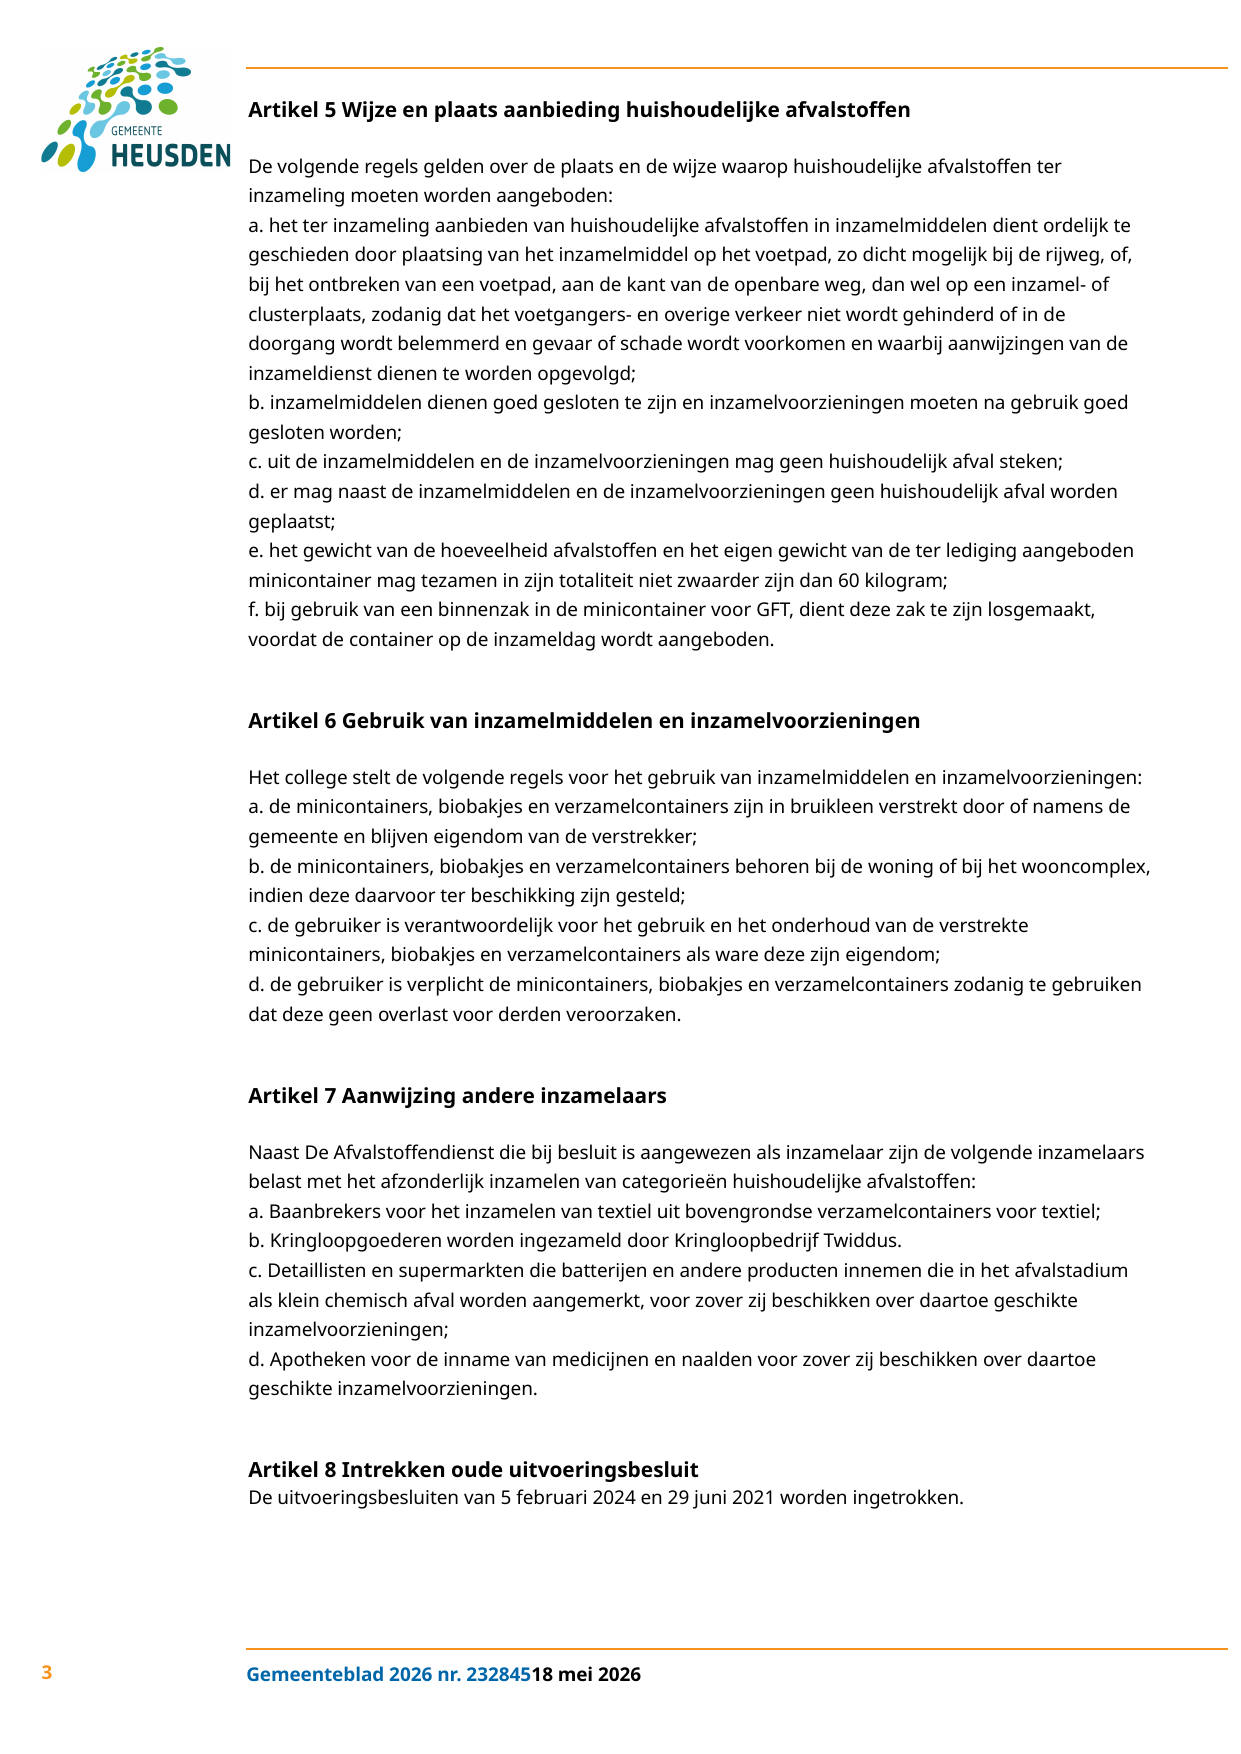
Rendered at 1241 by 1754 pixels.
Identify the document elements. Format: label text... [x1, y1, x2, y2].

text d. Apotheken voor de inname van medicijnen en naalden voor zover zij beschikken over daartoe geschikte inzamelvoorzieningen. [248, 1346, 1152, 1401]
text Artikel 6 Gebruik van inzamelmiddelen en inzamelvoorzieningen [248, 706, 1152, 734]
text Artikel 7 Aanwijzing andere inzamelaars [248, 1081, 1152, 1109]
text a. Baanbrekers voor het inzamelen van textiel uit bovengrondse verzamelcontainers voor textiel; [248, 1198, 1152, 1224]
text e. het gewicht van de hoeveelheid afvalstoffen en het eigen gewicht van de ter lediging aangeboden minicontainer mag tezamen in zijn totaliteit niet zwaarder zijn dan 60 kilogram; [248, 537, 1152, 593]
text c. Detaillisten en supermarkten die batterijen en andere producten innemen die in het afvalstadium als klein chemisch afval worden aangemerkt, voor zover zij beschikken over daartoe geschikte inzamelvoorzieningen; [248, 1257, 1152, 1342]
text f. bij gebruik van een binnenzak in de minicontainer voor GFT, dient deze zak te zijn losgemaakt, voordat de container op de inzameldag wordt aangeboden. [248, 597, 1152, 652]
text c. de gebruiker is verantwoordelijk voor het gebruik en het onderhoud van de verstrekte minicontainers, biobakjes en verzamelcontainers als ware deze zijn eigendom; [248, 912, 1152, 967]
text b. de minicontainers, biobakjes en verzamelcontainers behoren bij de woning of bij het wooncomplex, indien deze daarvoor ter beschikking zijn gesteld; [248, 853, 1152, 908]
picture [41, 47, 231, 172]
text b. Kringloopgoederen worden ingezameld door Kringloopbedrijf Twiddus. [248, 1228, 1152, 1253]
text De uitvoeringsbesluiten van 5 februari 2024 en 29 juni 2021 worden ingetrokken. [248, 1484, 1152, 1510]
text a. het ter inzameling aanbieden van huishoudelijke afvalstoffen in inzamelmiddelen dient ordelijk te geschieden door plaatsing van het inzamelmiddel op het voetpad, zo dicht mogelijk bij de rijweg, of, bij het ontbreken van een voetpad, aan de kant van de openbare weg, dan wel op een inzamel- of clusterplaats, zodanig dat het voetgangers- en overige verkeer niet wordt gehinderd of in de doorgang wordt belemmerd en gevaar of schade wordt voorkomen en waarbij aanwijzingen van de inzameldienst dienen te worden opgevolgd; [248, 212, 1152, 386]
text Het college stelt de volgende regels voor het gebruik van inzamelmiddelen en inzamelvoorzieningen: [248, 764, 1152, 790]
text Artikel 8 Intrekken oude uitvoeringsbesluit [248, 1456, 1152, 1484]
text c. uit de inzamelmiddelen en de inzamelvoorzieningen mag geen huishoudelijk afval steken; [248, 449, 1152, 474]
text b. inzamelmiddelen dienen goed gesloten te zijn en inzamelvoorzieningen moeten na gebruik goed gesloten worden; [248, 389, 1152, 445]
text De volgende regels gelden over de plaats en de wijze waarop huishoudelijke afvalstoffen ter inzameling moeten worden aangeboden: [248, 153, 1152, 208]
text Naast De Afvalstoffendienst die bij besluit is aangewezen als inzamelaar zijn de volgende inzamelaars belast met het afzonderlijk inzamelen van categorieën huishoudelijke afvalstoffen: [248, 1139, 1152, 1194]
text a. de minicontainers, biobakjes en verzamelcontainers zijn in bruikleen verstrekt door of namens de gemeente en blijven eigendom van de verstrekker; [248, 794, 1152, 849]
text Artikel 5 Wijze en plaats aanbieding huishoudelijke afvalstoffen [248, 95, 1152, 123]
text d. de gebruiker is verplicht de minicontainers, biobakjes en verzamelcontainers zodanig te gebruiken dat deze geen overlast voor derden veroorzaken. [248, 971, 1152, 1027]
text d. er mag naast de inzamelmiddelen en de inzamelvoorzieningen geen huishoudelijk afval worden geplaatst; [248, 478, 1152, 533]
